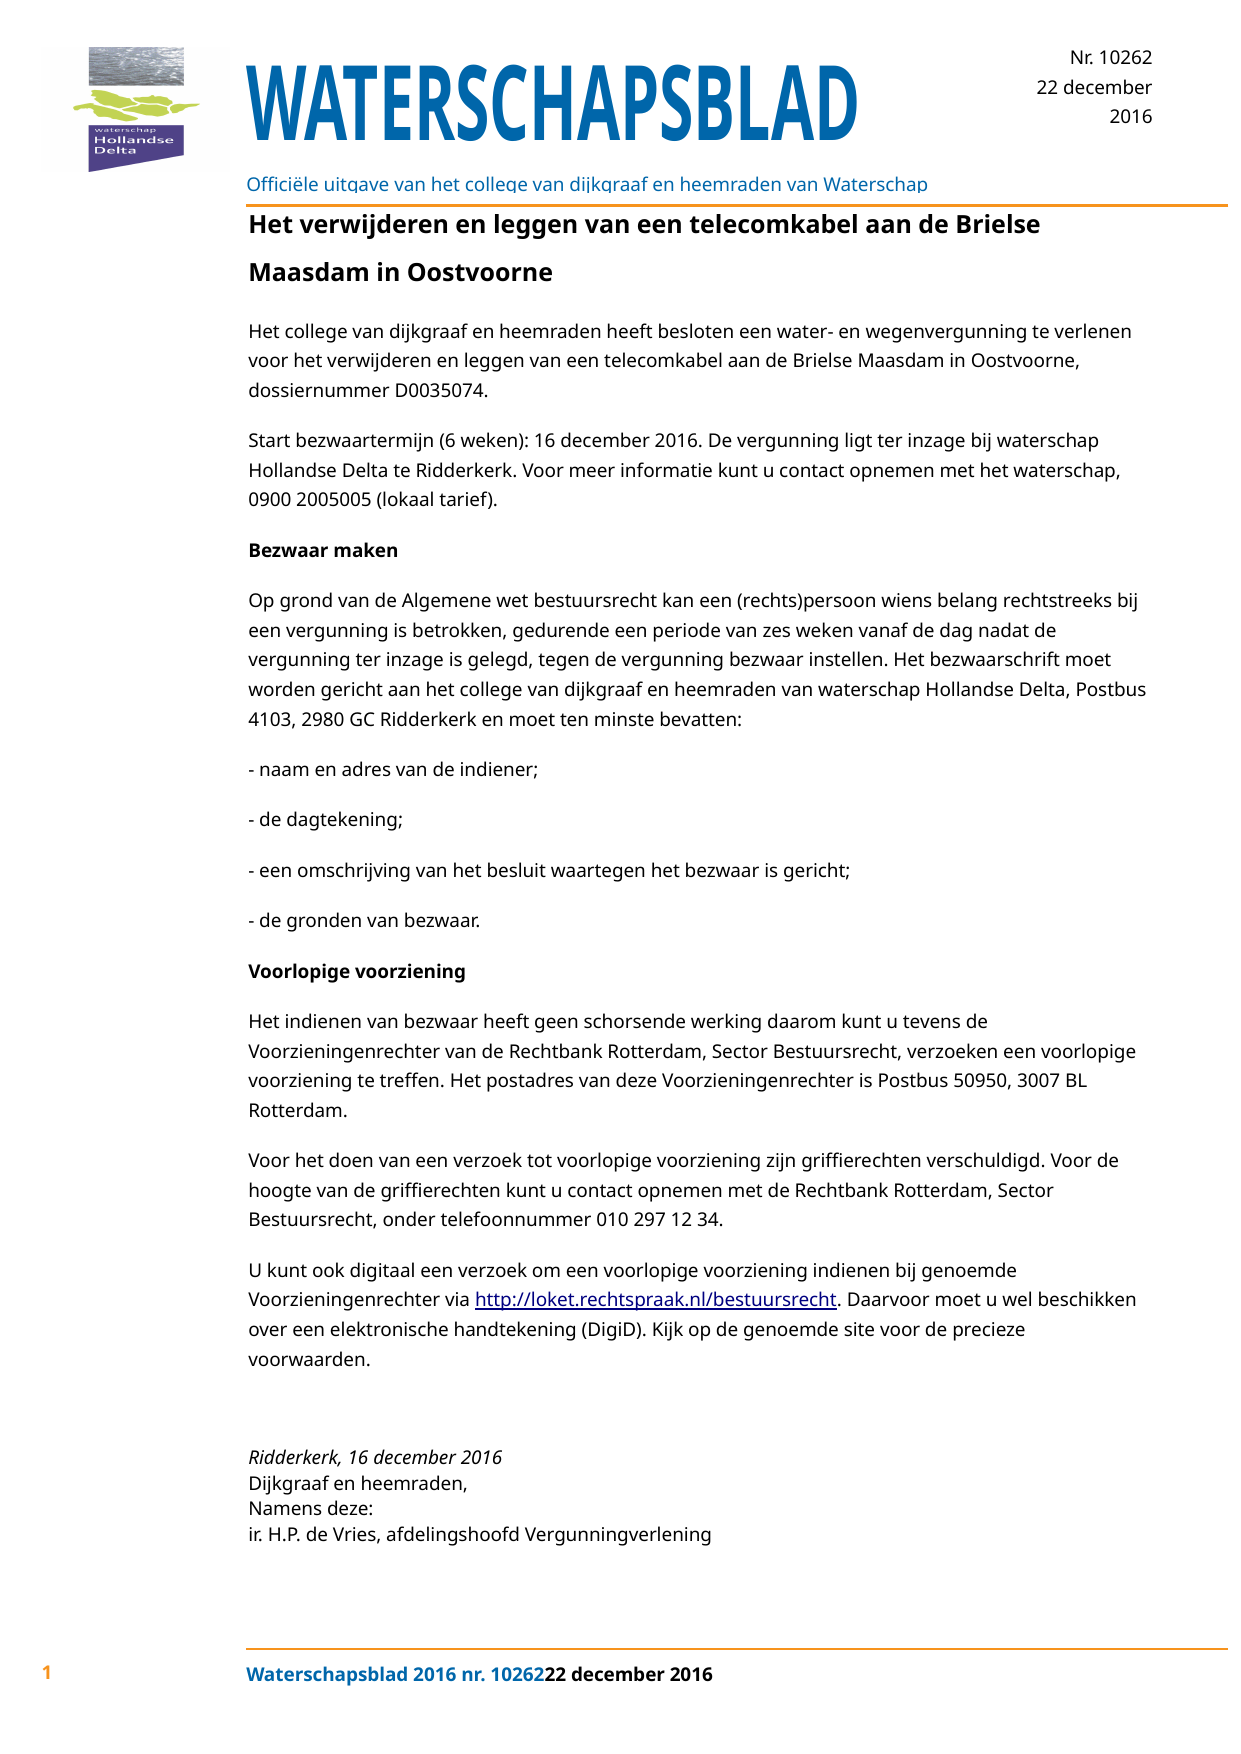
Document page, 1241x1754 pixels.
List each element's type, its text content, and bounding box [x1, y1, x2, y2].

text Bezwaar maken [248, 537, 1152, 563]
text Het verwijderen en leggen van een telecomkabel aan de Brielse Maasdam in Oostvoorne [248, 207, 1152, 288]
text Ridderkerk, 16 december 2016 [248, 1444, 1152, 1470]
picture [41, 47, 231, 172]
text - naam en adres van de indiener; [248, 756, 1152, 782]
text Voorlopige voorziening [248, 958, 1152, 984]
text Voor het doen van een verzoek tot voorlopige voorziening zijn griffierechten verschuldigd. Voor de hoogte van de griffierechten kunt u contact opnemen met de Rechtbank Rotterdam, Sector Bestuursrecht, onder telefoonnummer 010 297 12 34. [248, 1147, 1152, 1232]
text Dijkgraaf en heemraden, [248, 1470, 1152, 1496]
text - de dagtekening; [248, 807, 1152, 832]
text U kunt ook digitaal een verzoek om een voorlopige voorziening indienen bij genoemde Voorzieningenrechter via http://loket.rechtspraak.nl/bestuursrecht. Daarvoor moet u wel beschikken over een elektronische handtekening (DigiD). Kijk op de genoemde site voor de precieze voorwaarden. [248, 1257, 1152, 1372]
text ir. H.P. de Vries, afdelingshoofd Vergunningverlening [248, 1521, 1152, 1547]
text Het indienen van bezwaar heeft geen schorsende werking daarom kunt u tevens de Voorzieningenrechter van de Rechtbank Rotterdam, Sector Bestuursrecht, verzoeken een voorlopige voorziening te treffen. Het postadres van deze Voorzieningenrechter is Postbus 50950, 3007 BL Rotterdam. [248, 1008, 1152, 1123]
text - een omschrijving van het besluit waartegen het bezwaar is gericht; [248, 857, 1152, 883]
text - de gronden van bezwaar. [248, 907, 1152, 933]
text Het college van dijkgraaf en heemraden heeft besloten een water- en wegenvergunning te verlenen voor het verwijderen en leggen van een telecomkabel aan de Brielse Maasdam in Oostvoorne, dossiernummer D0035074. [248, 318, 1152, 403]
text Op grond van de Algemene wet bestuursrecht kan een (rechts)persoon wiens belang rechtstreeks bij een vergunning is betrokken, gedurende een periode van zes weken vanaf de dag nadat de vergunning ter inzage is gelegd, tegen de vergunning bezwaar instellen. Het bezwaarschrift moet worden gericht aan het college van dijkgraaf en heemraden van waterschap Hollandse Delta, Postbus 4103, 2980 GC Ridderkerk en moet ten minste bevatten: [248, 587, 1152, 732]
text Namens deze: [248, 1496, 1152, 1521]
text Start bezwaartermijn (6 weken): 16 december 2016. De vergunning ligt ter inzage bij waterschap Hollandse Delta te Ridderkerk. Voor meer informatie kunt u contact opnemen met het waterschap, 0900 2005005 (lokaal tarief). [248, 427, 1152, 512]
